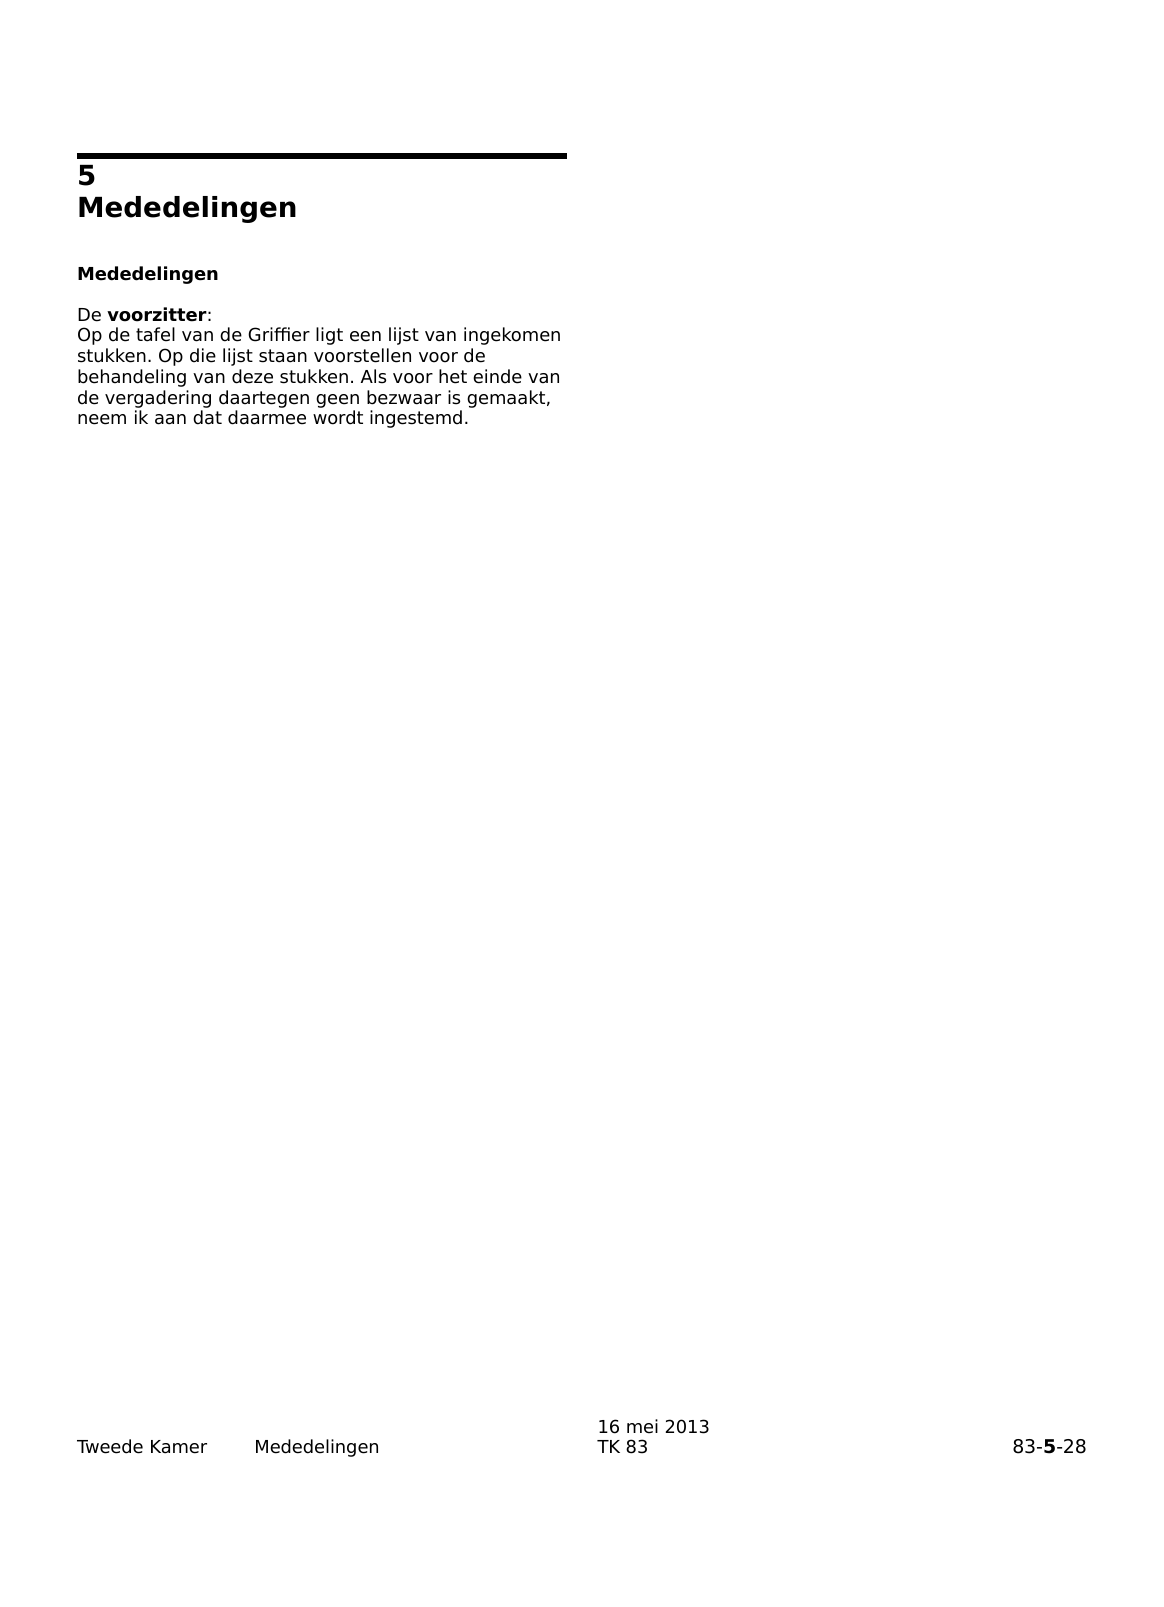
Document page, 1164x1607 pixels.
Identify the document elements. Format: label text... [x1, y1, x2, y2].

text De voorzitter: [77, 304, 567, 325]
title 5 Mededelingen [77, 159, 567, 224]
text Mededelingen [77, 264, 567, 284]
text Op de tafel van de Griffier ligt een lijst van ingekomen stukken. Op die lijst staan voorstellen voor de behandeling van deze stukken. Als voor het einde van de vergadering daartegen geen bezwaar is gemaakt, neem ik aan dat daarmee wordt ingestemd. [77, 325, 567, 429]
